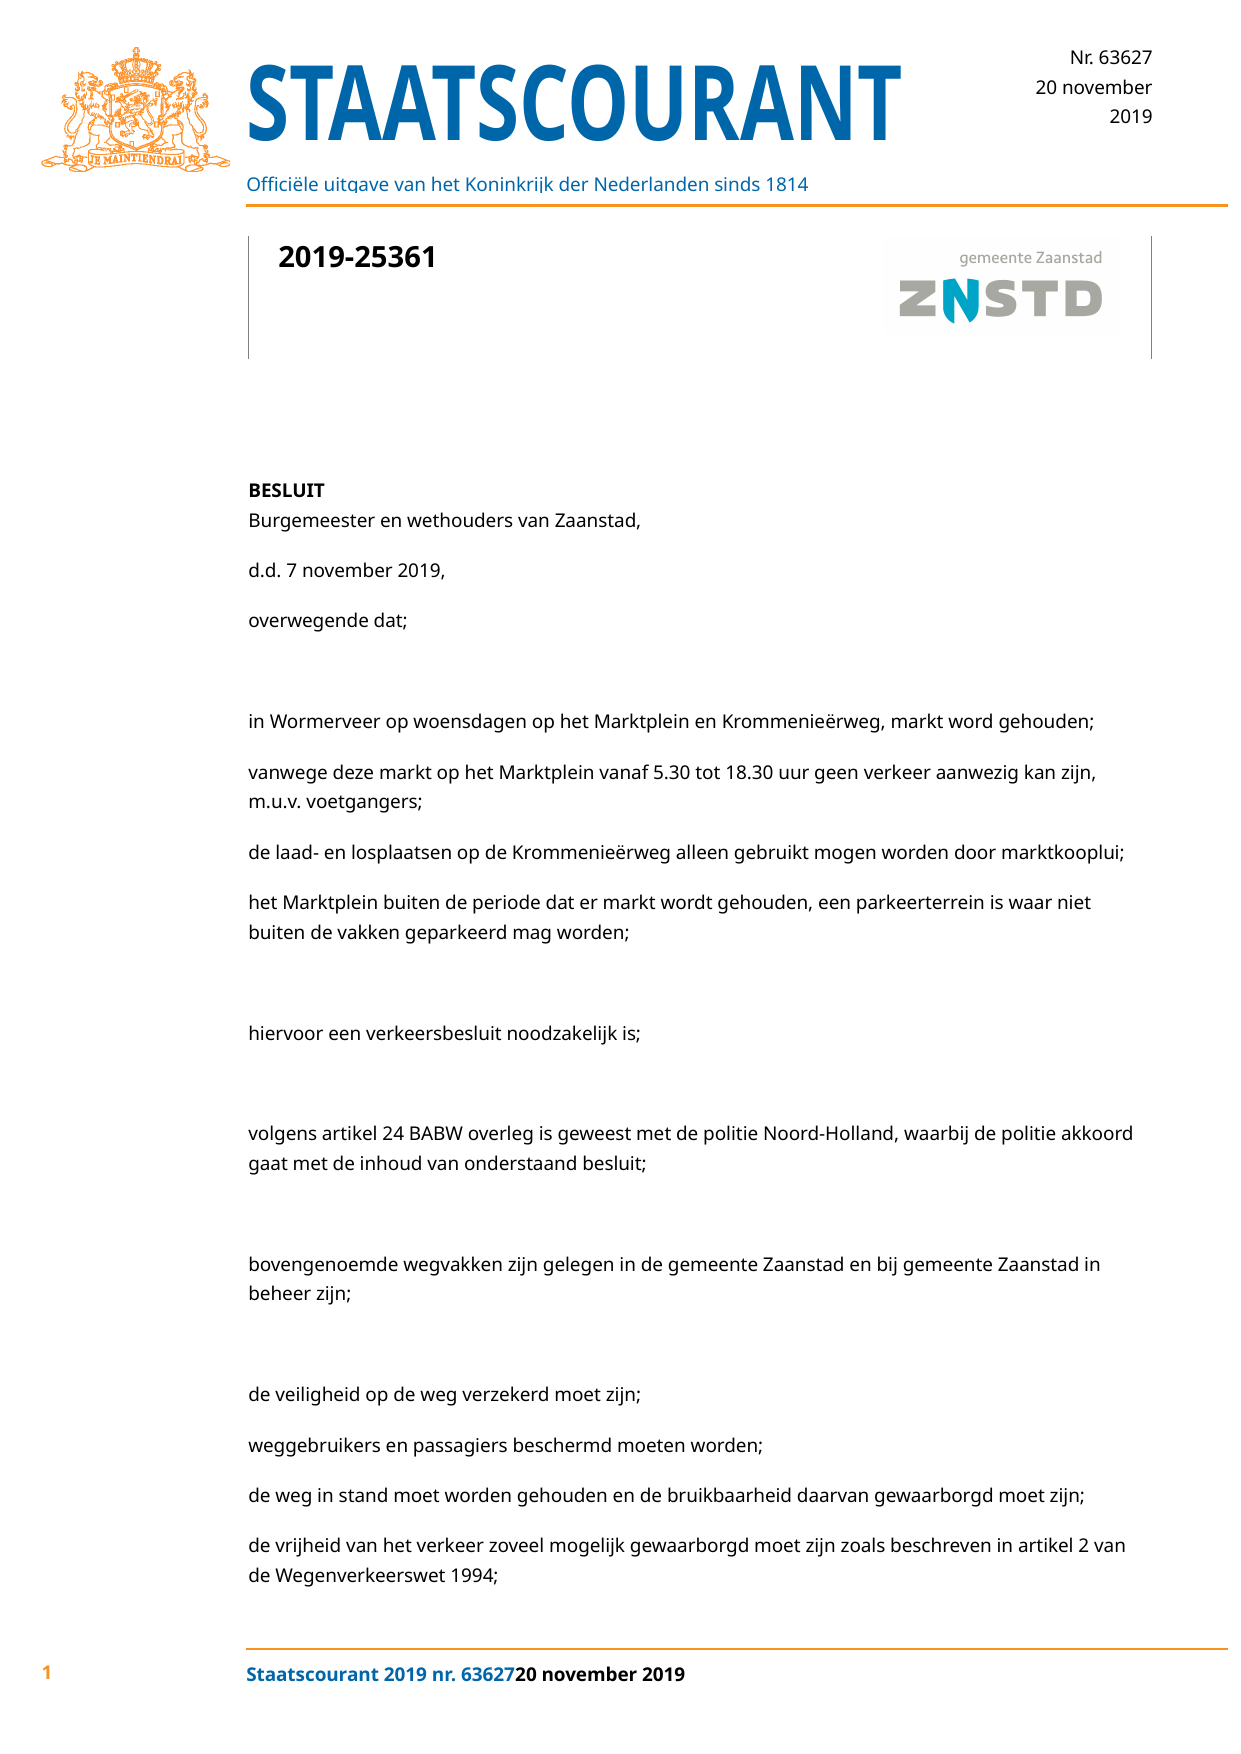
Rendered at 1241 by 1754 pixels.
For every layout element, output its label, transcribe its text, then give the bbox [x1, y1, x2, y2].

text de vrijheid van het verkeer zoveel mogelijk gewaarborgd moet zijn zoals beschreven in artikel 2 van de Wegenverkeerswet 1994; [248, 1533, 1152, 1588]
table_header 2019-25361 [249, 236, 850, 359]
text d.d. 7 november 2019, [248, 557, 1152, 583]
picture [882, 236, 1119, 334]
table_header [850, 236, 1151, 359]
text hiervoor een verkeersbesluit noodzakelijk is; [248, 1020, 1152, 1046]
text Burgemeester en wethouders van Zaanstad, [248, 507, 1152, 533]
picture [41, 47, 231, 172]
text BESLUIT [248, 477, 1152, 503]
text het Marktplein buiten de periode dat er markt wordt gehouden, een parkeerterrein is waar niet buiten de vakken geparkeerd mag worden; [248, 889, 1152, 945]
text de laad- en losplaatsen op de Krommenieërweg alleen gebruikt mogen worden door marktkooplui; [248, 839, 1152, 865]
text volgens artikel 24 BABW overleg is geweest met de politie Noord-Holland, waarbij de politie akkoord gaat met de inhoud van onderstaand besluit; [248, 1121, 1152, 1176]
text de veiligheid op de weg verzekerd moet zijn; [248, 1381, 1152, 1407]
text overwegende dat; [248, 608, 1152, 633]
text vanwege deze markt op het Marktplein vanaf 5.30 tot 18.30 uur geen verkeer aanwezig kan zijn, m.u.v. voetgangers; [248, 759, 1152, 814]
text weggebruikers en passagiers beschermd moeten worden; [248, 1432, 1152, 1458]
text bovengenoemde wegvakken zijn gelegen in de gemeente Zaanstad en bij gemeente Zaanstad in beheer zijn; [248, 1251, 1152, 1306]
text in Wormerveer op woensdagen op het Marktplein en Krommenieërweg, markt word gehouden; [248, 708, 1152, 734]
text de weg in stand moet worden gehouden en de bruikbaarheid daarvan gewaarborgd moet zijn; [248, 1482, 1152, 1508]
